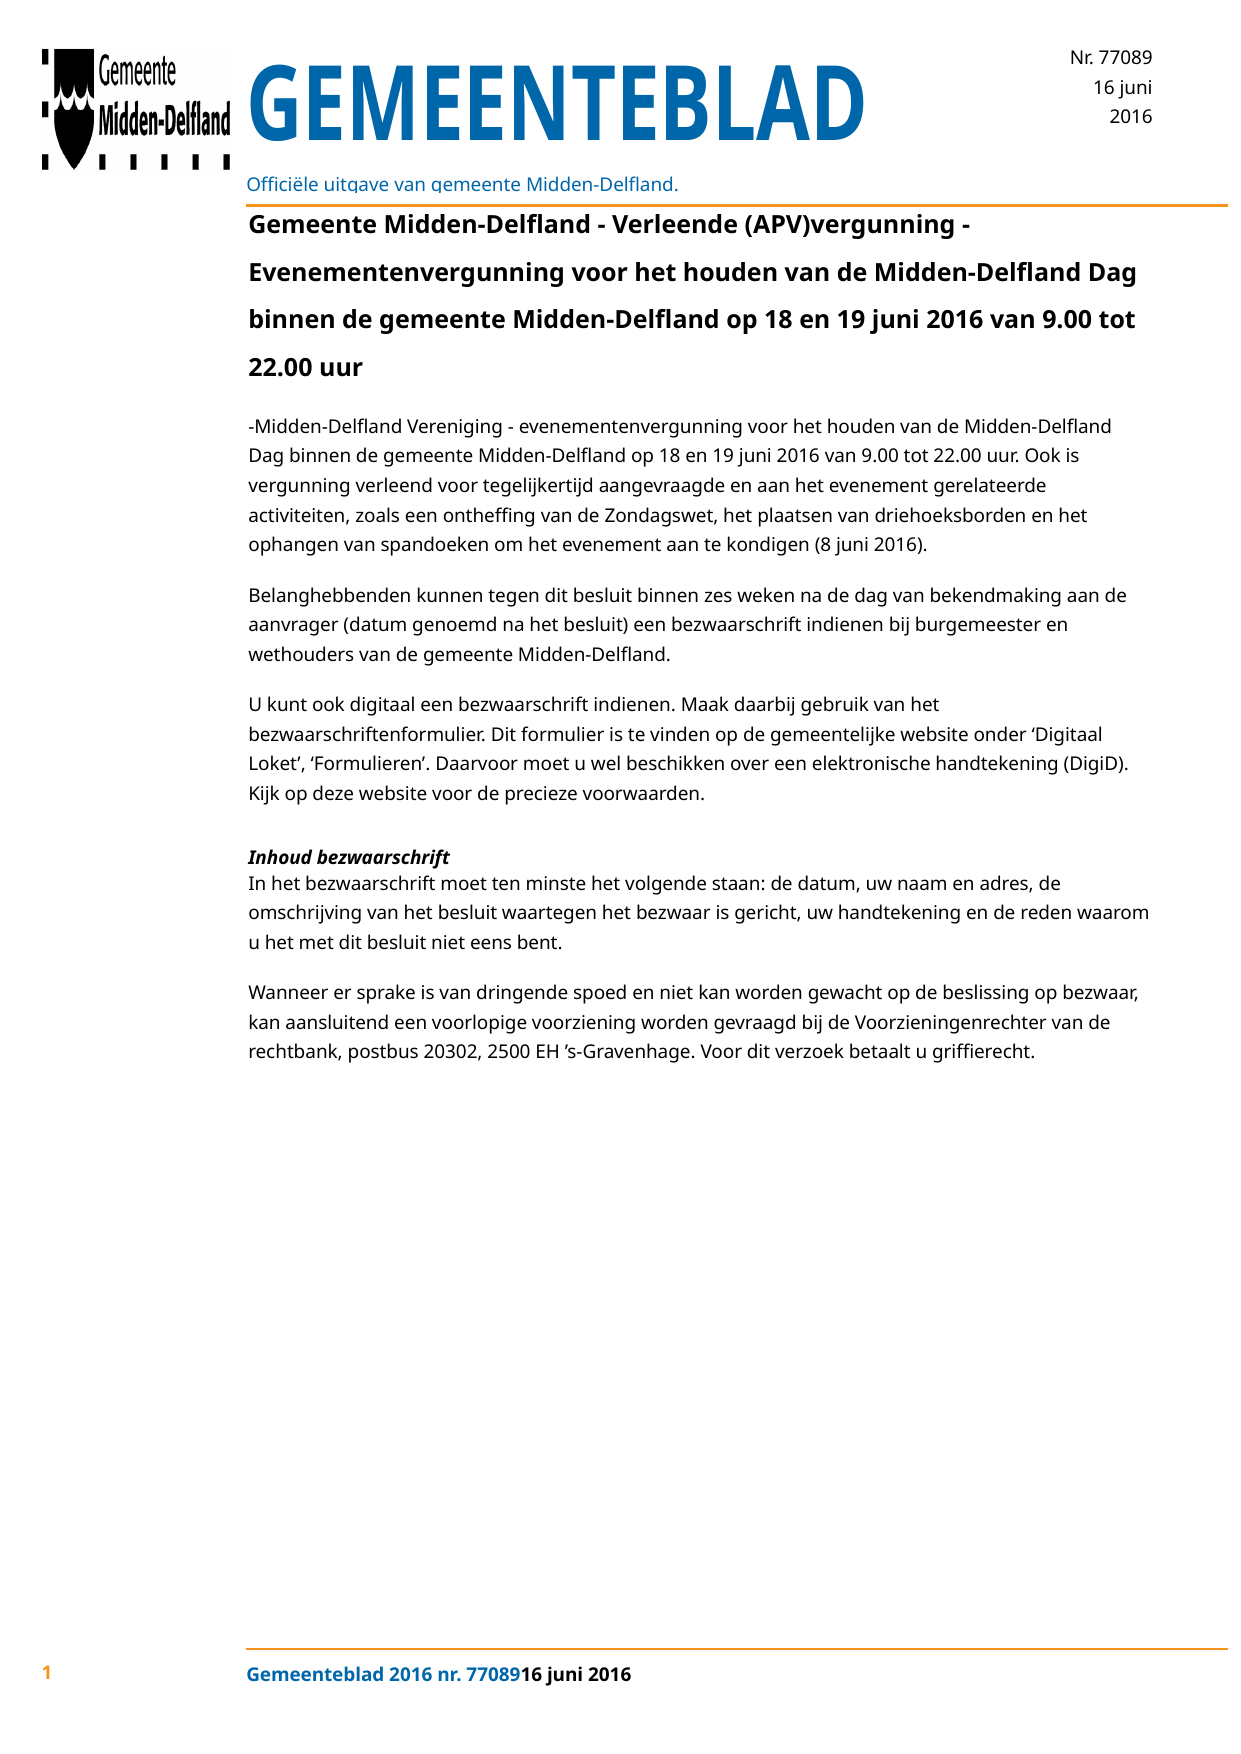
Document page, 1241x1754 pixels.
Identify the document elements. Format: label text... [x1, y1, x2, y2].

text U kunt ook digitaal een bezwaarschrift indienen. Maak daarbij gebruik van het bezwaarschriftenformulier. Dit formulier is te vinden op de gemeentelijke website onder ‘Digitaal Loket’, ‘Formulieren’. Daarvoor moet u wel beschikken over een elektronische handtekening (DigiD). Kijk op deze website voor de precieze voorwaarden. [248, 691, 1152, 806]
text Gemeente Midden-Delfland - Verleende (APV)vergunning - Evenementenvergunning voor het houden van de Midden-Delfland Dag binnen de gemeente Midden-Delfland op 18 en 19 juni 2016 van 9.00 tot 22.00 uur [248, 207, 1152, 384]
text Wanneer er sprake is van dringende spoed en niet kan worden gewacht op de beslissing op bezwaar, kan aansluitend een voorlopige voorziening worden gevraagd bij de Voorzieningenrechter van de rechtbank, postbus 20302, 2500 EH ’s-Gravenhage. Voor dit verzoek betaalt u griffierecht. [248, 979, 1152, 1064]
text -Midden-Delfland Vereniging - evenementenvergunning voor het houden van de Midden-Delfland Dag binnen de gemeente Midden-Delfland op 18 en 19 juni 2016 van 9.00 tot 22.00 uur. Ook is vergunning verleend voor tegelijkertijd aangevraagde en aan het evenement gerelateerde activiteiten, zoals een ontheffing van de Zondagswet, het plaatsen van driehoeksborden en het ophangen van spandoeken om het evenement aan te kondigen (8 juni 2016). [248, 413, 1152, 557]
text Inhoud bezwaarschrift [248, 844, 1152, 870]
picture [41, 47, 231, 172]
text In het bezwaarschrift moet ten minste het volgende staan: de datum, uw naam en adres, de omschrijving van het besluit waartegen het bezwaar is gericht, uw handtekening en de reden waarom u het met dit besluit niet eens bent. [248, 870, 1152, 955]
text Belanghebbenden kunnen tegen dit besluit binnen zes weken na de dag van bekendmaking aan de aanvrager (datum genoemd na het besluit) een bezwaarschrift indienen bij burgemeester en wethouders van de gemeente Midden-Delfland. [248, 582, 1152, 667]
